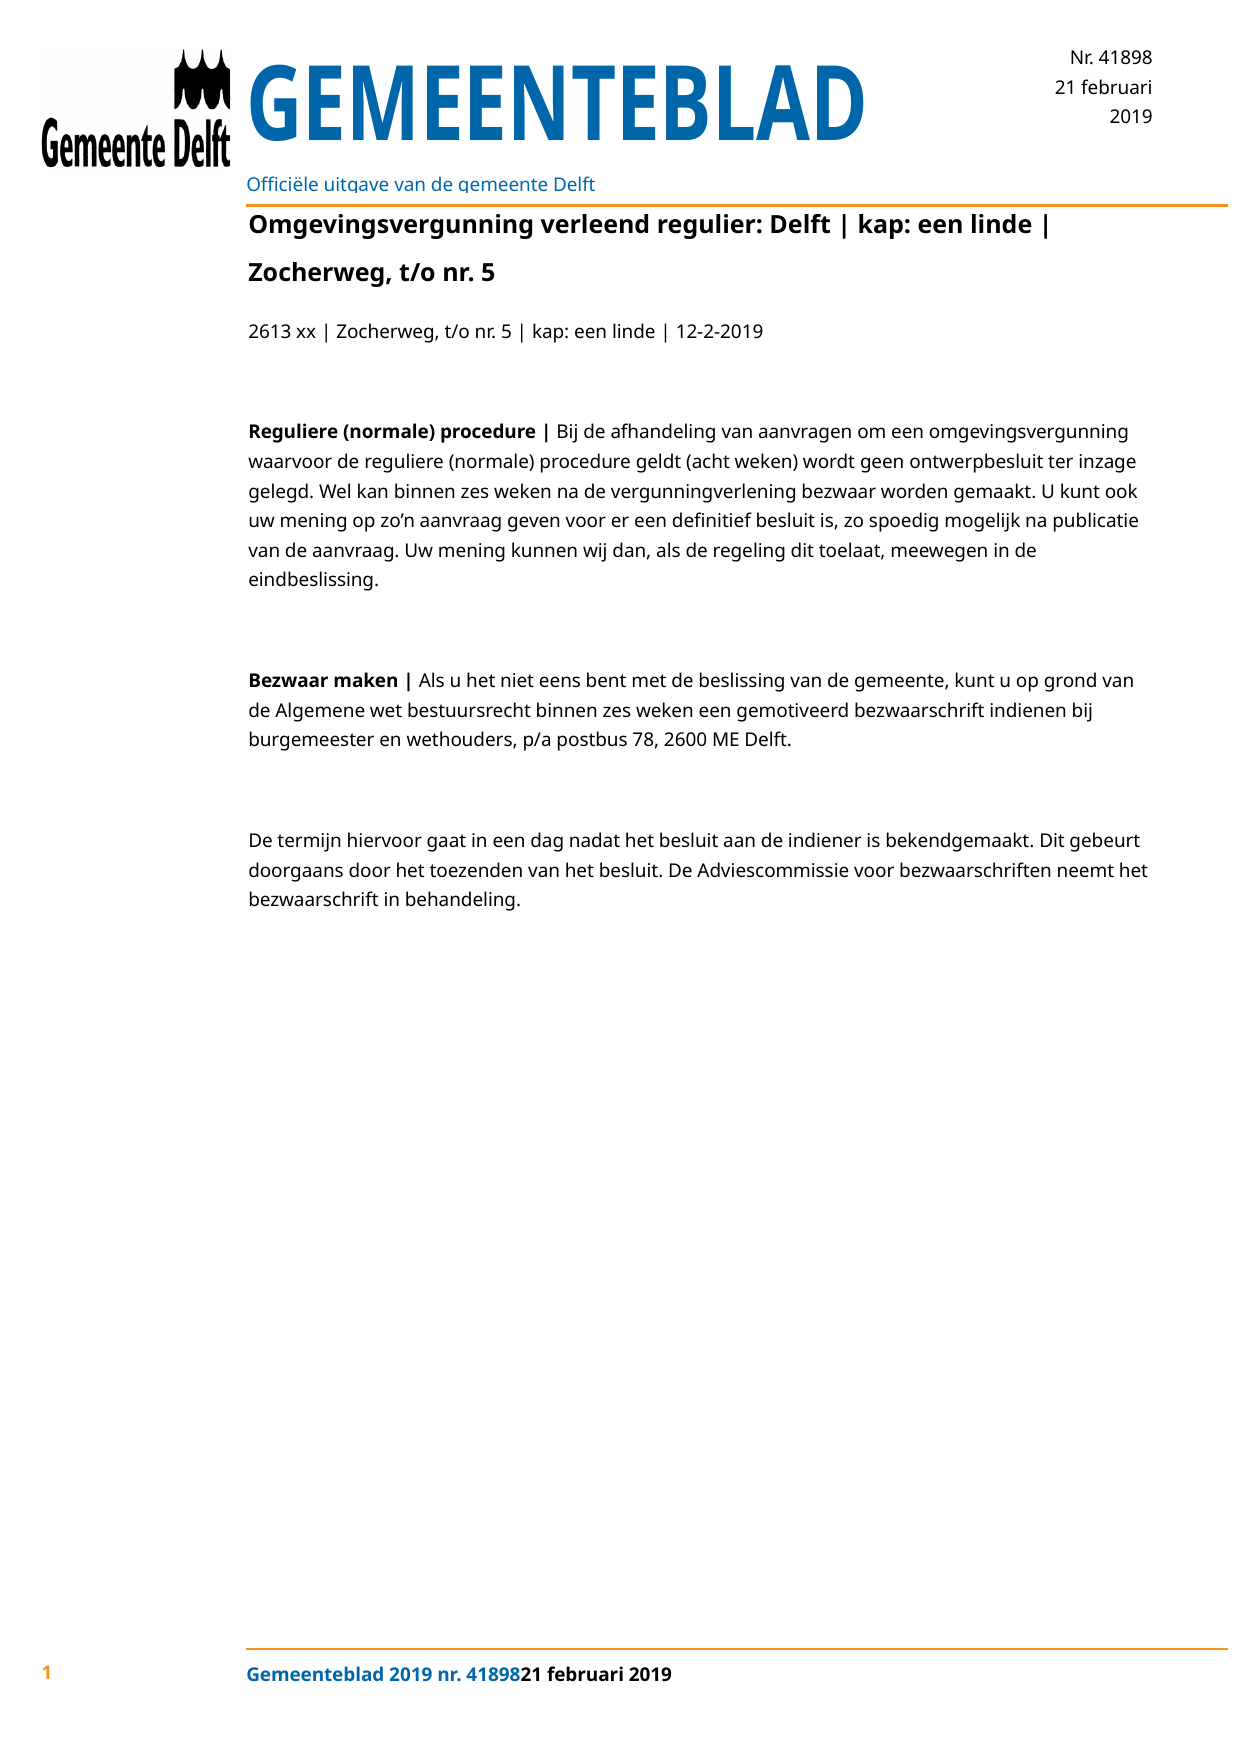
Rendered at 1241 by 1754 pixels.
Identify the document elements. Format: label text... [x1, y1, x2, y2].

text De termijn hiervoor gaat in een dag nadat het besluit aan de indiener is bekendgemaakt. Dit gebeurt doorgaans door het toezenden van het besluit. De Adviescommissie voor bezwaarschriften neemt het bezwaarschrift in behandeling. [248, 827, 1152, 912]
text Bezwaar maken | Als u het niet eens bent met de beslissing van de gemeente, kunt u op grond van de Algemene wet bestuursrecht binnen zes weken een gemotiveerd bezwaarschrift indienen bij burgemeester en wethouders, p/a postbus 78, 2600 ME Delft. [248, 667, 1152, 752]
text Omgevingsvergunning verleend regulier: Delft | kap: een linde | Zocherweg, t/o nr. 5 [248, 207, 1152, 288]
picture [41, 47, 231, 172]
text 2613 xx | Zocherweg, t/o nr. 5 | kap: een linde | 12-2-2019 [248, 318, 1152, 344]
text Reguliere (normale) procedure | Bij de afhandeling van aanvragen om een omgevingsvergunning waarvoor de reguliere (normale) procedure geldt (acht weken) wordt geen ontwerpbesluit ter inzage gelegd. Wel kan binnen zes weken na de vergunningverlening bezwaar worden gemaakt. U kunt ook uw mening op zo’n aanvraag geven voor er een definitief besluit is, zo spoedig mogelijk na publicatie van de aanvraag. Uw mening kunnen wij dan, als de regeling dit toelaat, meewegen in de eindbeslissing. [248, 419, 1152, 592]
